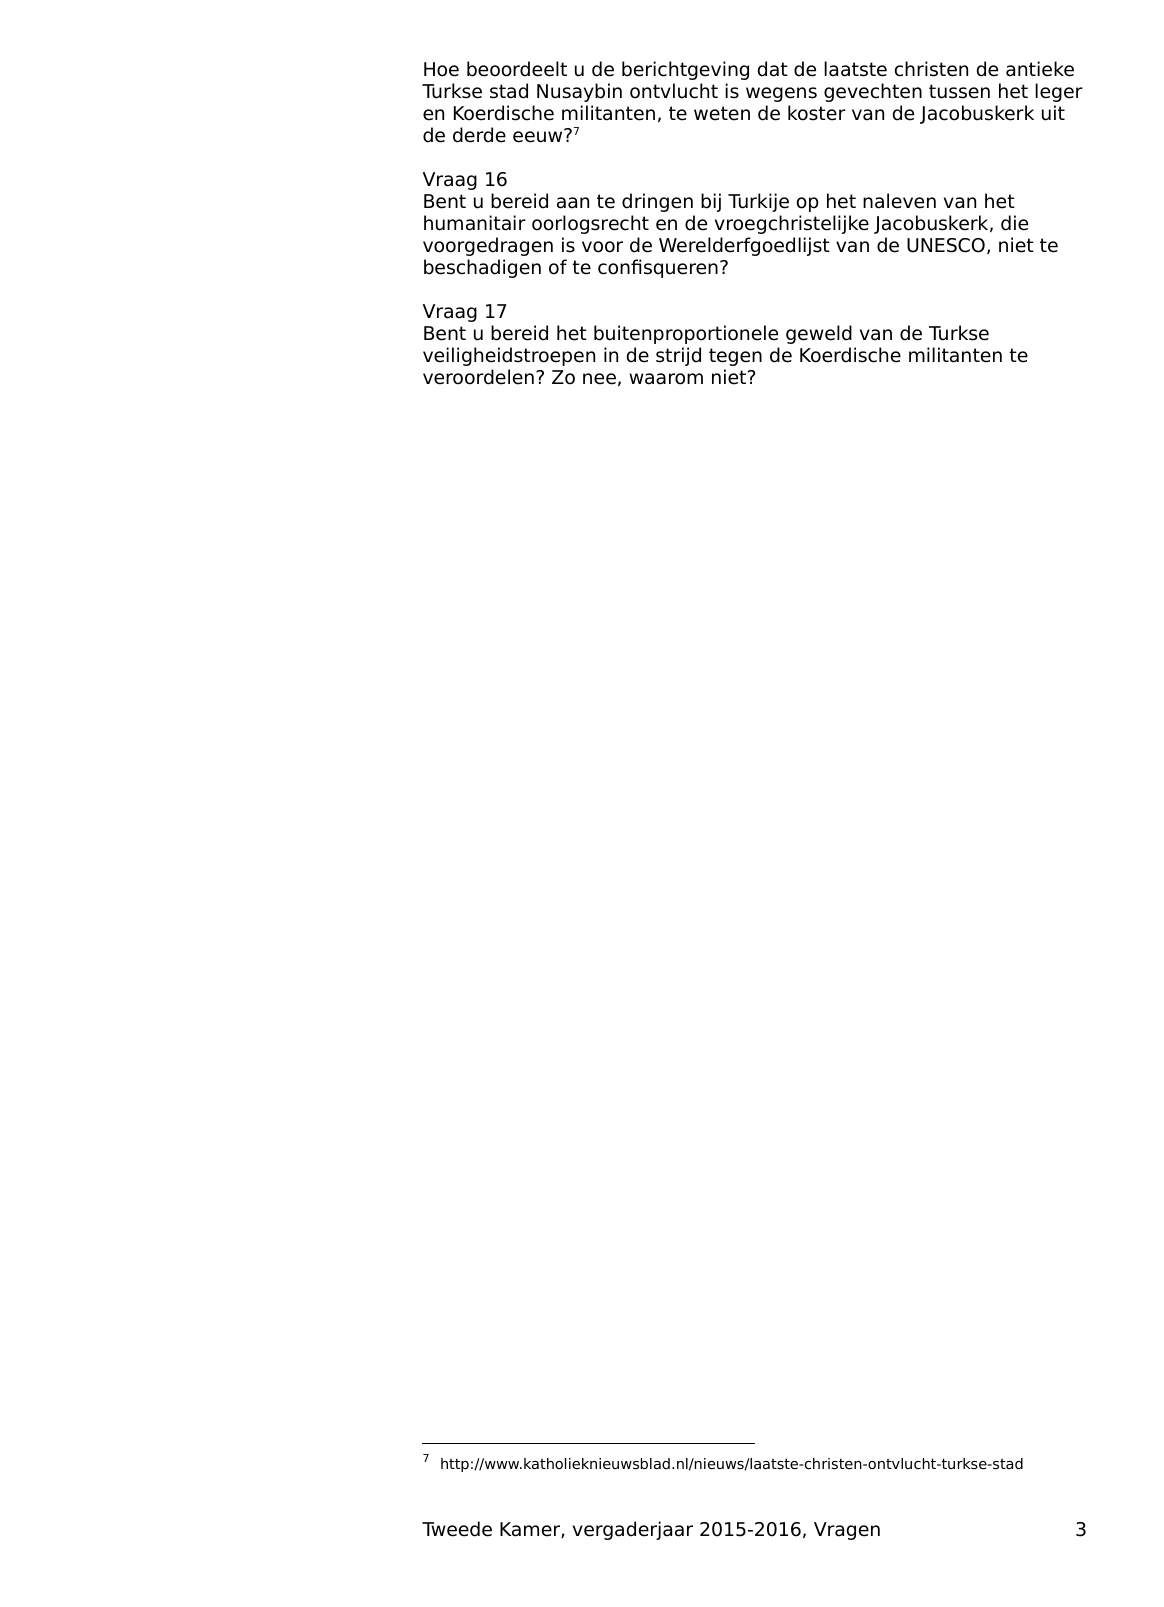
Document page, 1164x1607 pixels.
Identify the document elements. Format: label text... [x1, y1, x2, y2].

text Vraag 16 [422, 169, 1087, 191]
text Vraag 17 [422, 301, 1087, 323]
text Bent u bereid het buitenproportionele geweld van de Turkse veiligheidstroepen in de strijd tegen de Koerdische militanten te veroordelen? Zo nee, waarom niet? [422, 323, 1087, 389]
text http://www.katholieknieuwsblad.nl/nieuws/laatste-christen-ontvlucht-turkse-stad [422, 1452, 1087, 1474]
text Bent u bereid aan te dringen bij Turkije op het naleven van het humanitair oorlogsrecht en de vroegchristelijke Jacobuskerk, die voorgedragen is voor de Werelderfgoedlijst van de UNESCO, niet te beschadigen of te confisqueren? [422, 191, 1087, 279]
text Hoe beoordeelt u de berichtgeving dat de laatste christen de antieke Turkse stad Nusaybin ontvlucht is wegens gevechten tussen het leger en Koerdische militanten, te weten de koster van de Jacobuskerk uit de derde eeuw? [422, 59, 1087, 147]
